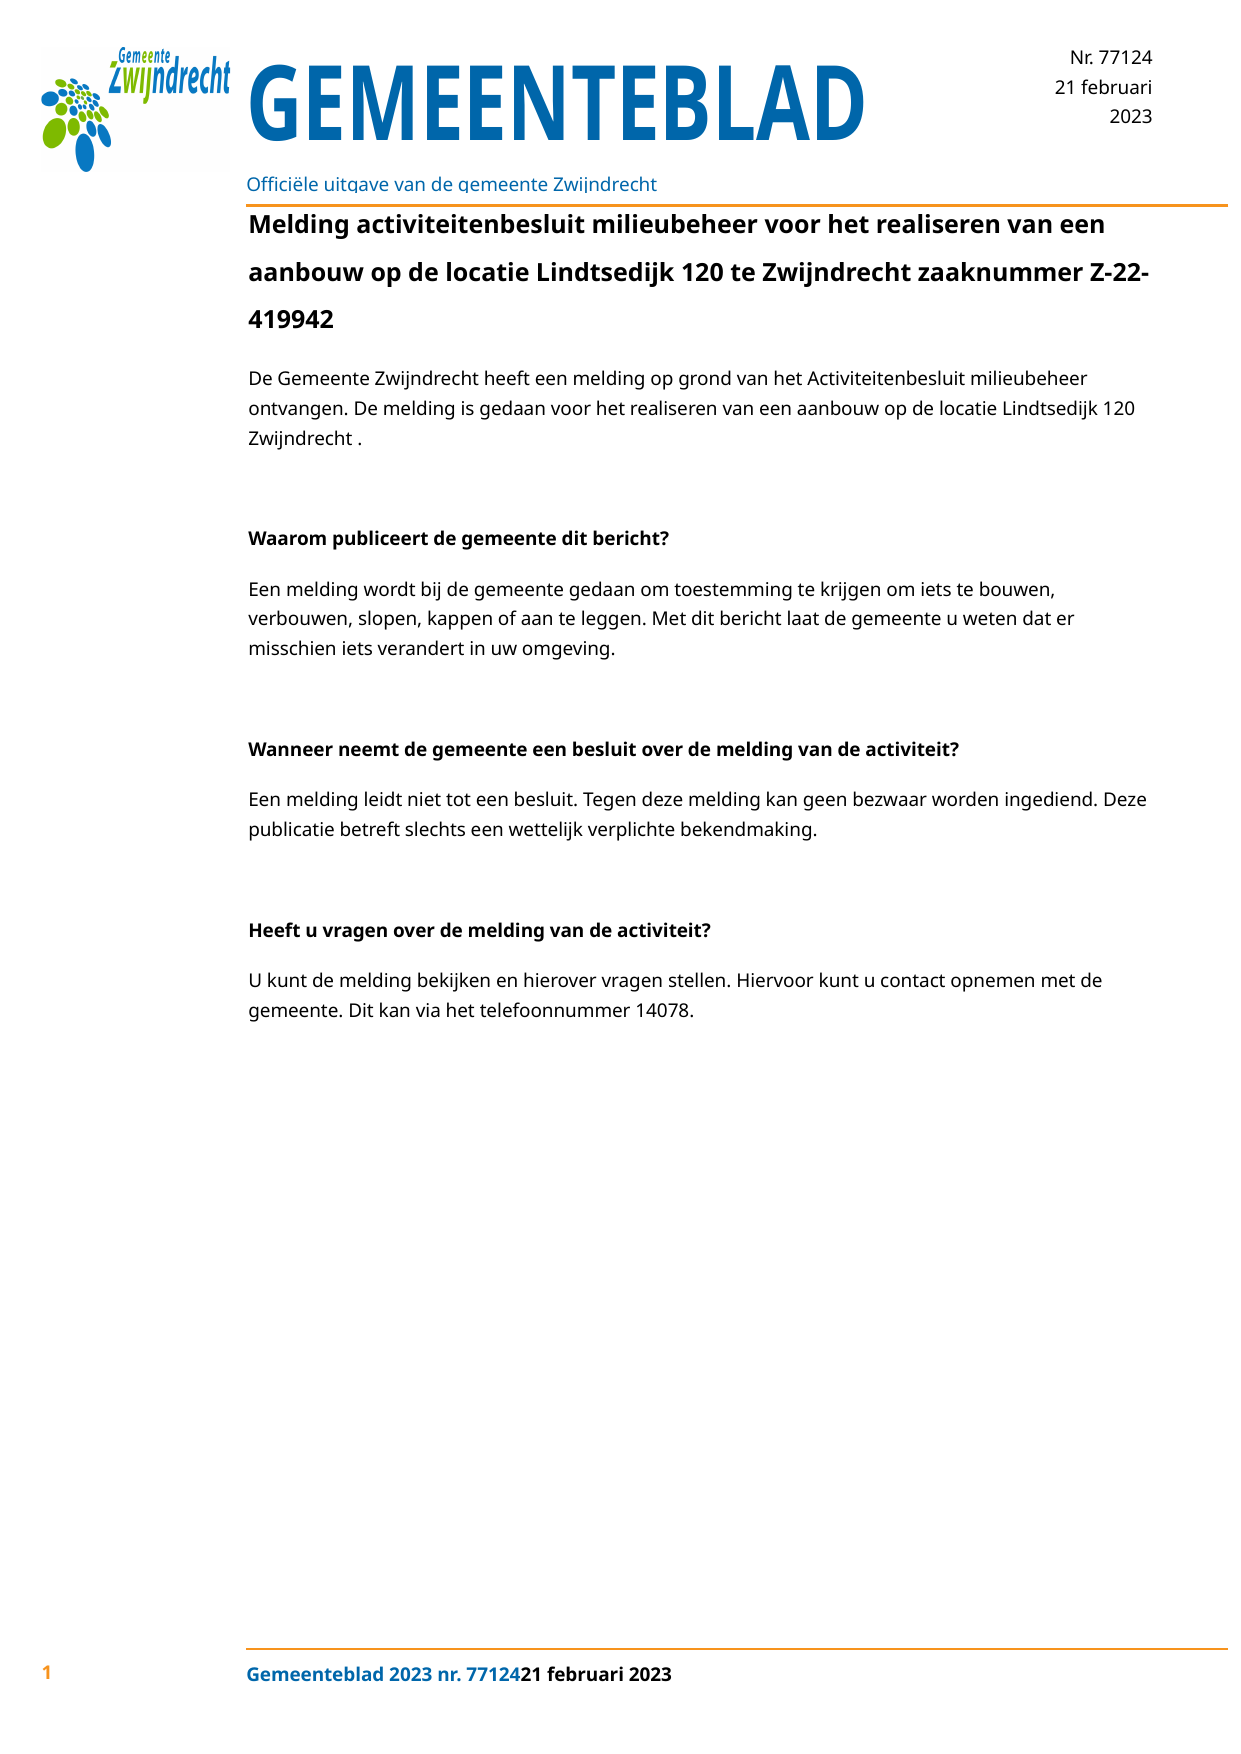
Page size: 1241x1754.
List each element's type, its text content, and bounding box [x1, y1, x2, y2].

text U kunt de melding bekijken en hierover vragen stellen. Hiervoor kunt u contact opnemen met de gemeente. Dit kan via het telefoonnummer 14078. [248, 967, 1152, 1022]
picture [41, 47, 231, 172]
text Een melding leidt niet tot een besluit. Tegen deze melding kan geen bezwaar worden ingediend. Deze publicatie betreft slechts een wettelijk verplichte bekendmaking. [248, 786, 1152, 842]
text Een melding wordt bij de gemeente gedaan om toestemming te krijgen om iets te bouwen, verbouwen, slopen, kappen of aan te leggen. Met dit bericht laat de gemeente u weten dat er misschien iets verandert in uw omgeving. [248, 576, 1152, 661]
text De Gemeente Zwijndrecht heeft een melding op grond van het Activiteitenbesluit milieubeheer ontvangen. De melding is gedaan voor het realiseren van een aanbouw op de locatie Lindtsedijk 120 Zwijndrecht . [248, 366, 1152, 450]
text Waarom publiceert de gemeente dit bericht? [248, 526, 1152, 551]
text Melding activiteitenbesluit milieubeheer voor het realiseren van een aanbouw op de locatie Lindtsedijk 120 te Zwijndrecht zaaknummer Z-22-419942 [248, 207, 1152, 336]
text Heeft u vragen over de melding van de activiteit? [248, 917, 1152, 942]
text Wanneer neemt de gemeente een besluit over de melding van de activiteit? [248, 736, 1152, 762]
